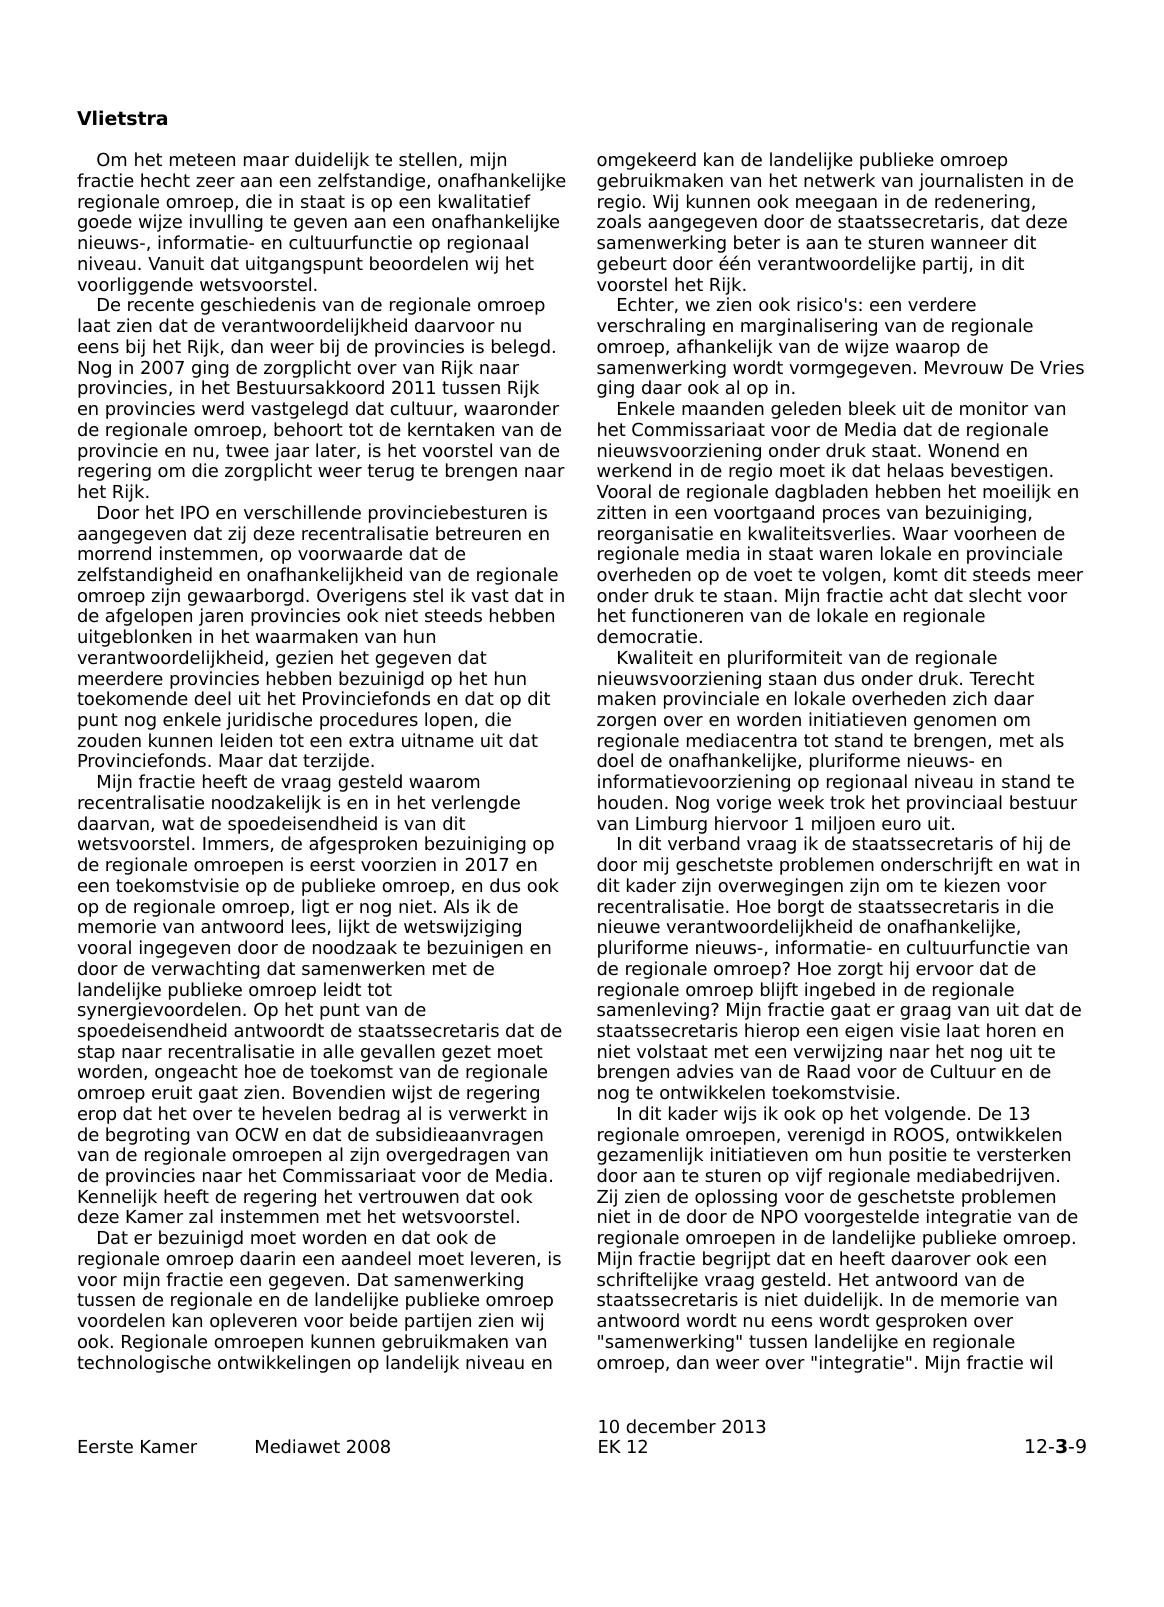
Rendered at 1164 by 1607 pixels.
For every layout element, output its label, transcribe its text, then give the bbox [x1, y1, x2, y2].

text Enkele maanden geleden bleek uit de monitor van het Commissariaat voor de Media dat de regionale nieuwsvoorziening onder druk staat. Wonend en werkend in de regio moet ik dat helaas bevestigen. Vooral de regionale dagbladen hebben het moeilijk en zitten in een voortgaand proces van bezuiniging, reorganisatie en kwaliteitsverlies. Waar voorheen de regionale media in staat waren lokale en provinciale overheden op de voet te volgen, komt dit steeds meer onder druk te staan. Mijn fractie acht dat slecht voor het functioneren van de lokale en regionale democratie. [596, 399, 1087, 648]
text Om het meteen maar duidelijk te stellen, mijn fractie hecht zeer aan een zelfstandige, onafhankelijke regionale omroep, die in staat is op een kwalitatief goede wijze invulling te geven aan een onafhankelijke nieuws-, informatie- en cultuurfunctie op regionaal niveau. Vanuit dat uitgangspunt beoordelen wij het voorliggende wetsvoorstel. [77, 150, 567, 295]
text Mijn fractie heeft de vraag gesteld waarom recentralisatie noodzakelijk is en in het verlengde daarvan, wat de spoedeisendheid is van dit wetsvoorstel. Immers, de afgesproken bezuiniging op de regionale omroepen is eerst voorzien in 2017 en een toekomstvisie op de publieke omroep, en dus ook op de regionale omroep, ligt er nog niet. Als ik de memorie van antwoord lees, lijkt de wetswijziging vooral ingegeven door de noodzaak te bezuinigen en door de verwachting dat samenwerken met de landelijke publieke omroep leidt tot synergievoordelen. Op het punt van de spoedeisendheid antwoordt de staatssecretaris dat de stap naar recentralisatie in alle gevallen gezet moet worden, ongeacht hoe de toekomst van de regionale omroep eruit gaat zien. Bovendien wijst de regering erop dat het over te hevelen bedrag al is verwerkt in de begroting van OCW en dat de subsidieaanvragen van de regionale omroepen al zijn overgedragen van de provincies naar het Commissariaat voor de Media. Kennelijk heeft de regering het vertrouwen dat ook deze Kamer zal instemmen met het wetsvoorstel. [77, 772, 567, 1228]
text De recente geschiedenis van de regionale omroep laat zien dat de verantwoordelijkheid daarvoor nu eens bij het Rijk, dan weer bij de provincies is belegd. Nog in 2007 ging de zorgplicht over van Rijk naar provincies, in het Bestuursakkoord 2011 tussen Rijk en provincies werd vastgelegd dat cultuur, waaronder de regionale omroep, behoort tot de kerntaken van de provincie en nu, twee jaar later, is het voorstel van de regering om die zorgplicht weer terug te brengen naar het Rijk. [77, 295, 567, 503]
text Door het IPO en verschillende provinciebesturen is aangegeven dat zij deze recentralisatie betreuren en morrend instemmen, op voorwaarde dat de zelfstandigheid en onafhankelijkheid van de regionale omroep zijn gewaarborgd. Overigens stel ik vast dat in de afgelopen jaren provincies ook niet steeds hebben uitgeblonken in het waarmaken van hun verantwoordelijkheid, gezien het gegeven dat meerdere provincies hebben bezuinigd op het hun toekomende deel uit het Provinciefonds en dat op dit punt nog enkele juridische procedures lopen, die zouden kunnen leiden tot een extra uitname uit dat Provinciefonds. Maar dat terzijde. [77, 503, 567, 772]
text In dit kader wijs ik ook op het volgende. De 13 regionale omroepen, verenigd in ROOS, ontwikkelen gezamenlijk initiatieven om hun positie te versterken door aan te sturen op vijf regionale mediabedrijven. Zij zien de oplossing voor de geschetste problemen niet in de door de NPO voorgestelde integratie van de regionale omroepen in de landelijke publieke omroep. Mijn fractie begrijpt dat en heeft daarover ook een schriftelijke vraag gesteld. Het antwoord van de staatssecretaris is niet duidelijk. In de memorie van antwoord wordt nu eens wordt gesproken over "samenwerking" tussen landelijke en regionale omroep, dan weer over "integratie". Mijn fractie wil [596, 1104, 1087, 1373]
text Dat er bezuinigd moet worden en dat ook de regionale omroep daarin een aandeel moet leveren, is voor mijn fractie een gegeven. Dat samenwerking tussen de regionale en de landelijke publieke omroep voordelen kan opleveren voor beide partijen zien wij ook. Regionale omroepen kunnen gebruikmaken van technologische ontwikkelingen op landelijk niveau en [77, 1228, 567, 1373]
text Kwaliteit en pluriformiteit van de regionale nieuwsvoorziening staan dus onder druk. Terecht maken provinciale en lokale overheden zich daar zorgen over en worden initiatieven genomen om regionale mediacentra tot stand te brengen, met als doel de onafhankelijke, pluriforme nieuws- en informatievoorziening op regionaal niveau in stand te houden. Nog vorige week trok het provinciaal bestuur van Limburg hiervoor 1 miljoen euro uit. [596, 648, 1087, 834]
text In dit verband vraag ik de staatssecretaris of hij de door mij geschetste problemen onderschrijft en wat in dit kader zijn overwegingen zijn om te kiezen voor recentralisatie. Hoe borgt de staatssecretaris in die nieuwe verantwoordelijkheid de onafhankelijke, pluriforme nieuws-, informatie- en cultuurfunctie van de regionale omroep? Hoe zorgt hij ervoor dat de regionale omroep blijft ingebed in de regionale samenleving? Mijn fractie gaat er graag van uit dat de staatssecretaris hierop een eigen visie laat horen en niet volstaat met een verwijzing naar het nog uit te brengen advies van de Raad voor de Cultuur en de nog te ontwikkelen toekomstvisie. [596, 834, 1087, 1104]
text omgekeerd kan de landelijke publieke omroep gebruikmaken van het netwerk van journalisten in de regio. Wij kunnen ook meegaan in de redenering, zoals aangegeven door de staatssecretaris, dat deze samenwerking beter is aan te sturen wanneer dit gebeurt door één verantwoordelijke partij, in dit voorstel het Rijk. [596, 150, 1087, 295]
text Echter, we zien ook risico's: een verdere verschraling en marginalisering van de regionale omroep, afhankelijk van de wijze waarop de samenwerking wordt vormgegeven. Mevrouw De Vries ging daar ook al op in. [596, 295, 1087, 399]
